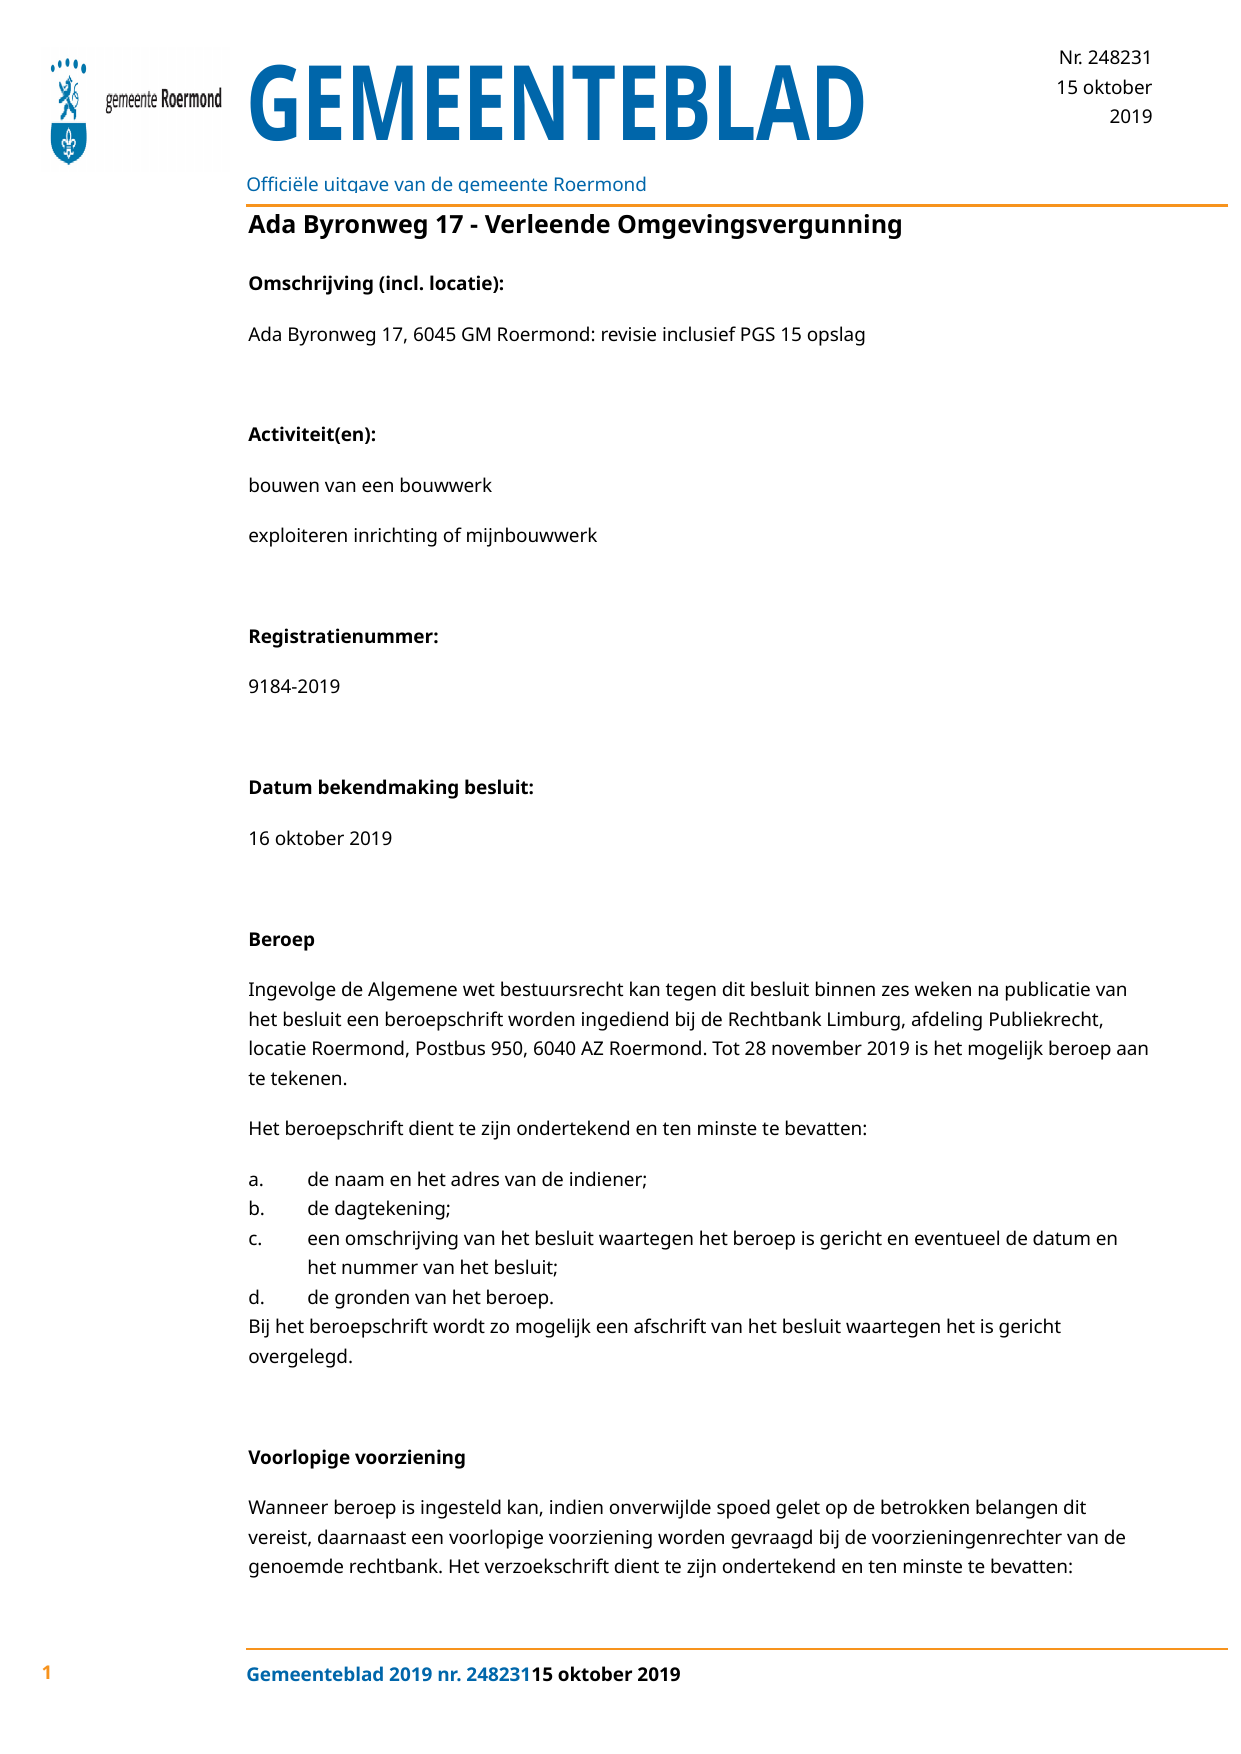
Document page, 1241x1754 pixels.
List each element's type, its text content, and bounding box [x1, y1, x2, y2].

text Voorlopige voorziening [248, 1444, 1152, 1470]
list de gronden van het beroep. [248, 1284, 1152, 1310]
text 9184-2019 [248, 674, 1152, 699]
text bouwen van een bouwwerk [248, 472, 1152, 498]
list de naam en het adres van de indiener; [248, 1166, 1152, 1191]
text Beroep [248, 926, 1152, 951]
text Ada Byronweg 17 - Verleende Omgevingsvergunning [248, 207, 1152, 241]
text Datum bekendmaking besluit: [248, 774, 1152, 800]
text Bij het beroepschrift wordt zo mogelijk een afschrift van het besluit waartegen het is gericht overgelegd. [248, 1314, 1152, 1369]
text Het beroepschrift dient te zijn ondertekend en ten minste te bevatten: [248, 1115, 1152, 1141]
picture [41, 47, 231, 172]
text Ingevolge de Algemene wet bestuursrecht kan tegen dit besluit binnen zes weken na publicatie van het besluit een beroepschrift worden ingediend bij de Rechtbank Limburg, afdeling Publiekrecht, locatie Roermond, Postbus 950, 6040 AZ Roermond. Tot 28 november 2019 is het mogelijk beroep aan te tekenen. [248, 976, 1152, 1091]
text Wanneer beroep is ingesteld kan, indien onverwijlde spoed gelet op de betrokken belangen dit vereist, daarnaast een voorlopige voorziening worden gevraagd bij de voorzieningenrechter van de genoemde rechtbank. Het verzoekschrift dient te zijn ondertekend en ten minste te bevatten: [248, 1494, 1152, 1579]
text Registratienummer: [248, 623, 1152, 649]
text Omschrijving (incl. locatie): [248, 270, 1152, 296]
list een omschrijving van het besluit waartegen het beroep is gericht en eventueel de datum en het nummer van het besluit; [248, 1225, 1152, 1280]
text exploiteren inrichting of mijnbouwwerk [248, 522, 1152, 548]
text Ada Byronweg 17, 6045 GM Roermond: revisie inclusief PGS 15 opslag [248, 321, 1152, 346]
text Activiteit(en): [248, 422, 1152, 447]
text 16 oktober 2019 [248, 825, 1152, 851]
list de dagtekening; [248, 1195, 1152, 1221]
